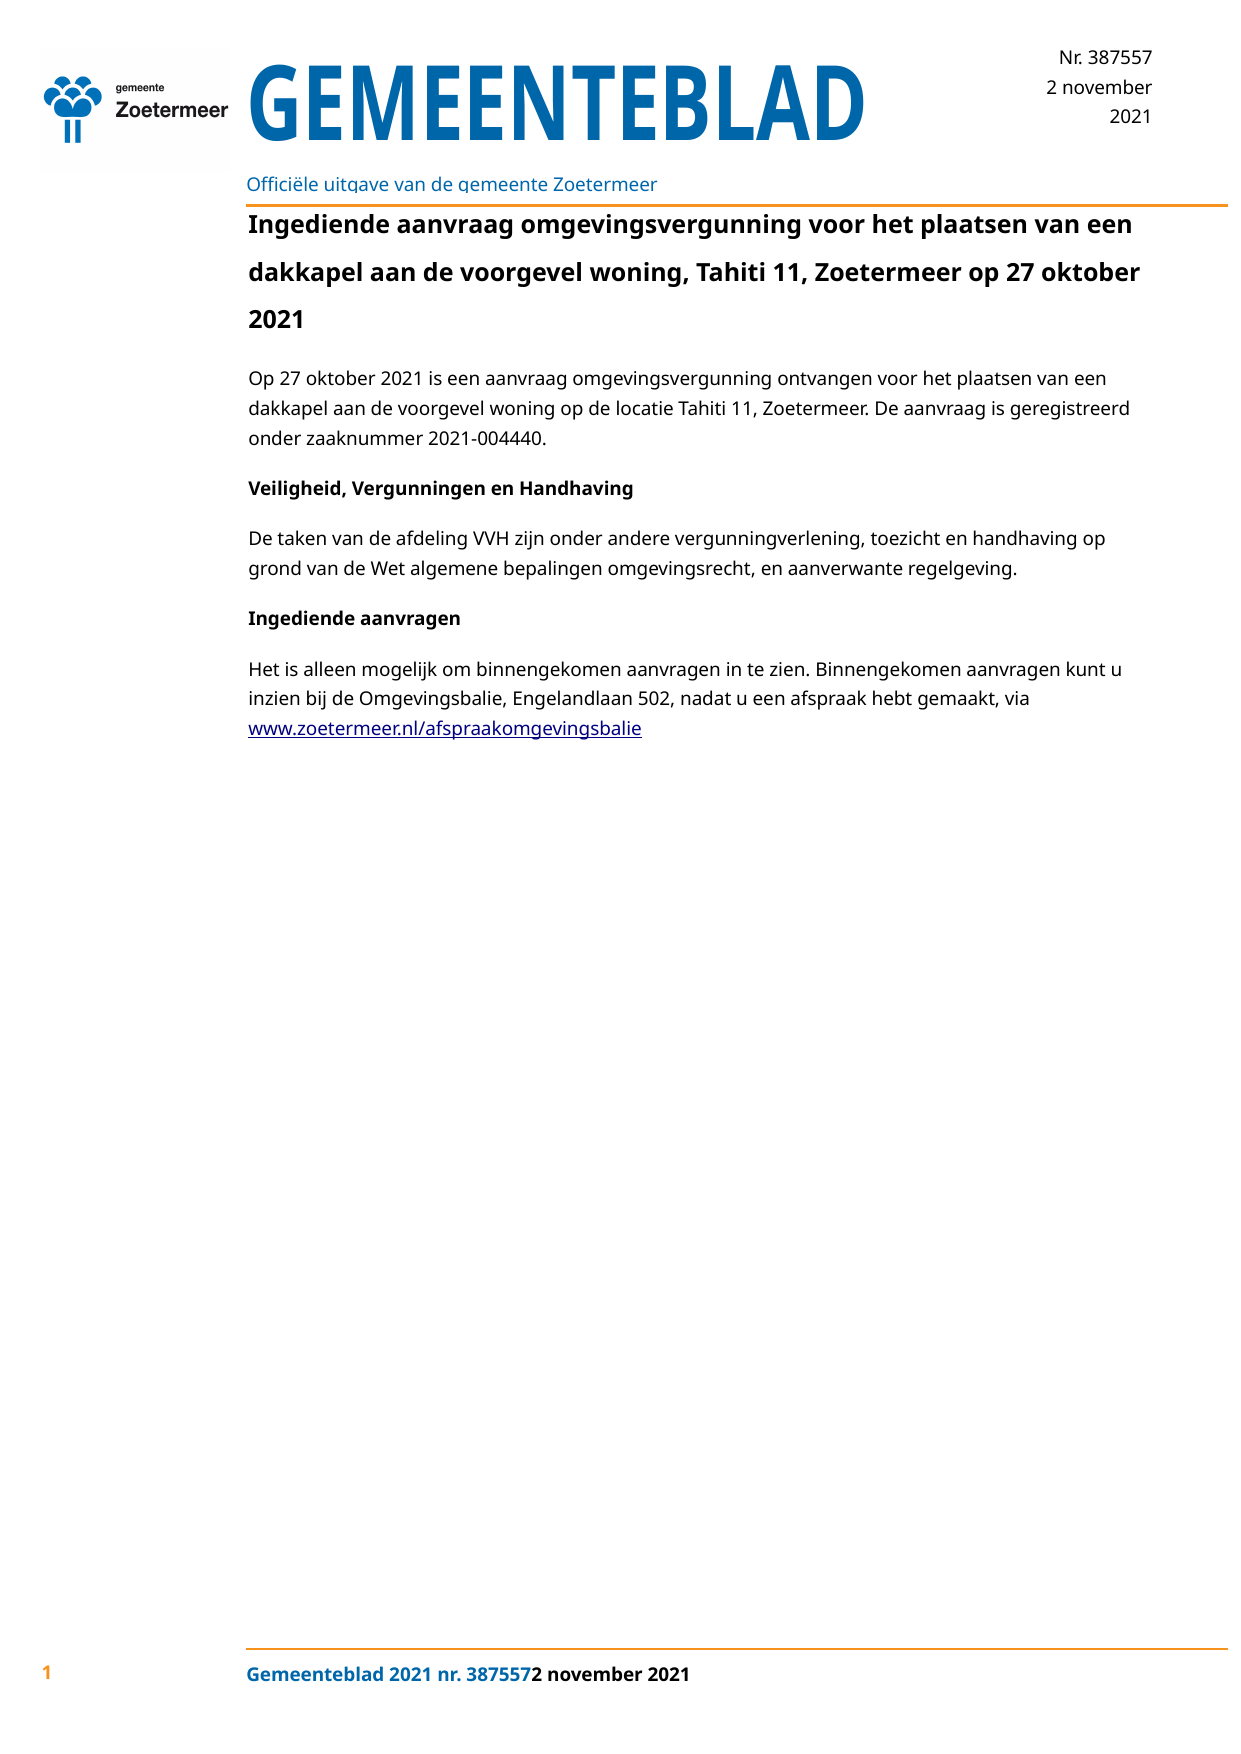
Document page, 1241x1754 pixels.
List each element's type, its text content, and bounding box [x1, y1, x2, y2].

text Het is alleen mogelijk om binnengekomen aanvragen in te zien. Binnengekomen aanvragen kunt u inzien bij de Omgevingsbalie, Engelandlaan 502, nadat u een afspraak hebt gemaakt, via www.zoetermeer.nl/afspraakomgevingsbalie [248, 656, 1152, 741]
text Op 27 oktober 2021 is een aanvraag omgevingsvergunning ontvangen voor het plaatsen van een dakkapel aan de voorgevel woning op de locatie Tahiti 11, Zoetermeer. De aanvraag is geregistreerd onder zaaknummer 2021-004440. [248, 366, 1152, 450]
text Ingediende aanvragen [248, 606, 1152, 631]
text Veiligheid, Vergunningen en Handhaving [248, 475, 1152, 501]
text De taken van de afdeling VVH zijn onder andere vergunningverlening, toezicht en handhaving op grond van de Wet algemene bepalingen omgevingsrecht, en aanverwante regelgeving. [248, 526, 1152, 581]
picture [41, 47, 231, 172]
text Ingediende aanvraag omgevingsvergunning voor het plaatsen van een dakkapel aan de voorgevel woning, Tahiti 11, Zoetermeer op 27 oktober 2021 [248, 207, 1152, 336]
